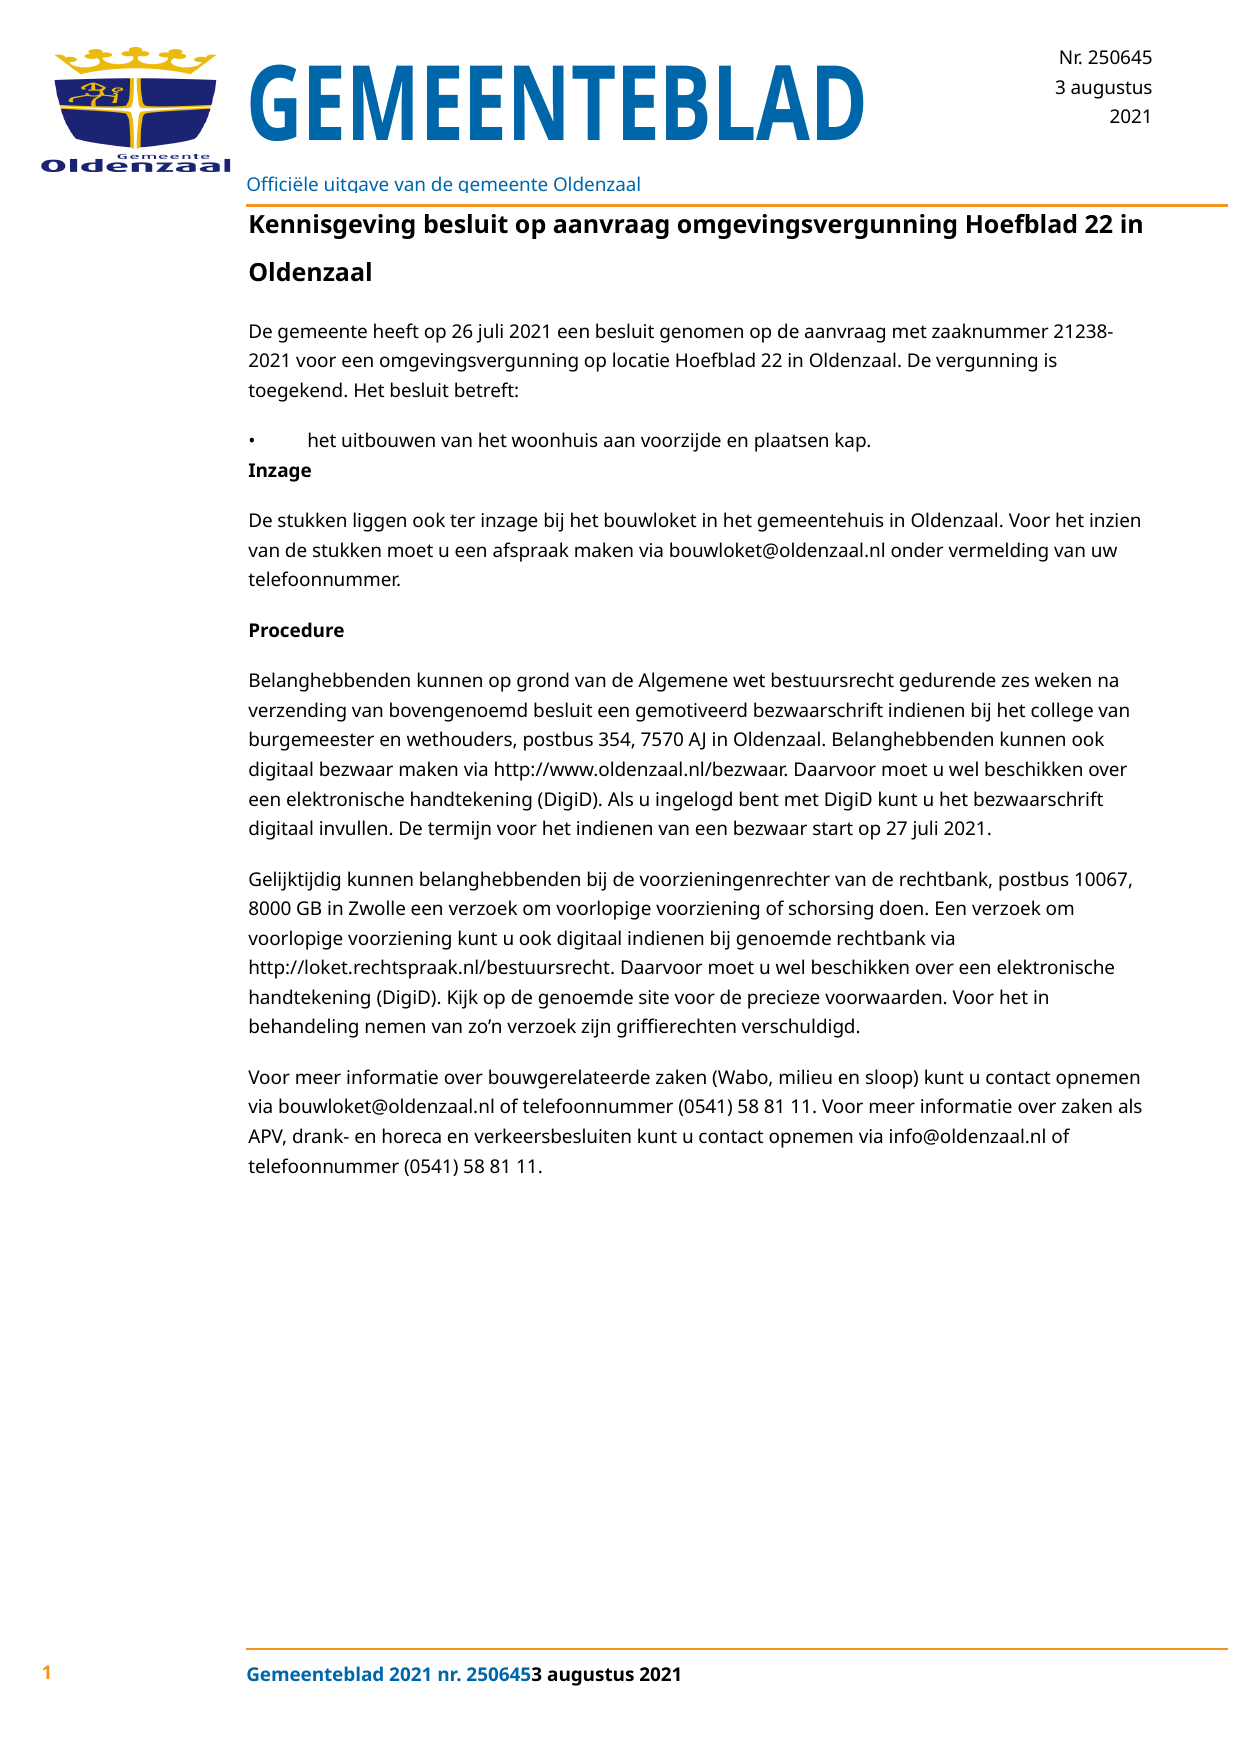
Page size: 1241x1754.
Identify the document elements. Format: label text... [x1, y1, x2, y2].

text Gelijktijdig kunnen belanghebbenden bij de voorzieningenrechter van de rechtbank, postbus 10067, 8000 GB in Zwolle een verzoek om voorlopige voorziening of schorsing doen. Een verzoek om voorlopige voorziening kunt u ook digitaal indienen bij genoemde rechtbank via http://loket.rechtspraak.nl/bestuursrecht. Daarvoor moet u wel beschikken over een elektronische handtekening (DigiD). Kijk op de genoemde site voor de precieze voorwaarden. Voor het in behandeling nemen van zo’n verzoek zijn griffierechten verschuldigd. [248, 866, 1152, 1039]
text Voor meer informatie over bouwgerelateerde zaken (Wabo, milieu en sloop) kunt u contact opnemen via bouwloket@oldenzaal.nl of telefoonnummer (0541) 58 81 11. Voor meer informatie over zaken als APV, drank- en horeca en verkeersbesluiten kunt u contact opnemen via info@oldenzaal.nl of telefoonnummer (0541) 58 81 11. [248, 1064, 1152, 1179]
text Procedure [248, 617, 1152, 643]
list het uitbouwen van het woonhuis aan voorzijde en plaatsen kap. [248, 427, 1152, 453]
text De gemeente heeft op 26 juli 2021 een besluit genomen op de aanvraag met zaaknummer 21238-2021 voor een omgevingsvergunning op locatie Hoefblad 22 in Oldenzaal. De vergunning is toegekend. Het besluit betreft: [248, 318, 1152, 403]
text Belanghebbenden kunnen op grond van de Algemene wet bestuursrecht gedurende zes weken na verzending van bovengenoemd besluit een gemotiveerd bezwaarschrift indienen bij het college van burgemeester en wethouders, postbus 354, 7570 AJ in Oldenzaal. Belanghebbenden kunnen ook digitaal bezwaar maken via http://www.oldenzaal.nl/bezwaar. Daarvoor moet u wel beschikken over een elektronische handtekening (DigiD). Als u ingelogd bent met DigiD kunt u het bezwaarschrift digitaal invullen. De termijn voor het indienen van een bezwaar start op 27 juli 2021. [248, 667, 1152, 841]
text Kennisgeving besluit op aanvraag omgevingsvergunning Hoefblad 22 in Oldenzaal [248, 207, 1152, 288]
picture [41, 47, 231, 172]
text Inzage [248, 457, 1152, 483]
text De stukken liggen ook ter inzage bij het bouwloket in het gemeentehuis in Oldenzaal. Voor het inzien van de stukken moet u een afspraak maken via bouwloket@oldenzaal.nl onder vermelding van uw telefoonnummer. [248, 507, 1152, 592]
